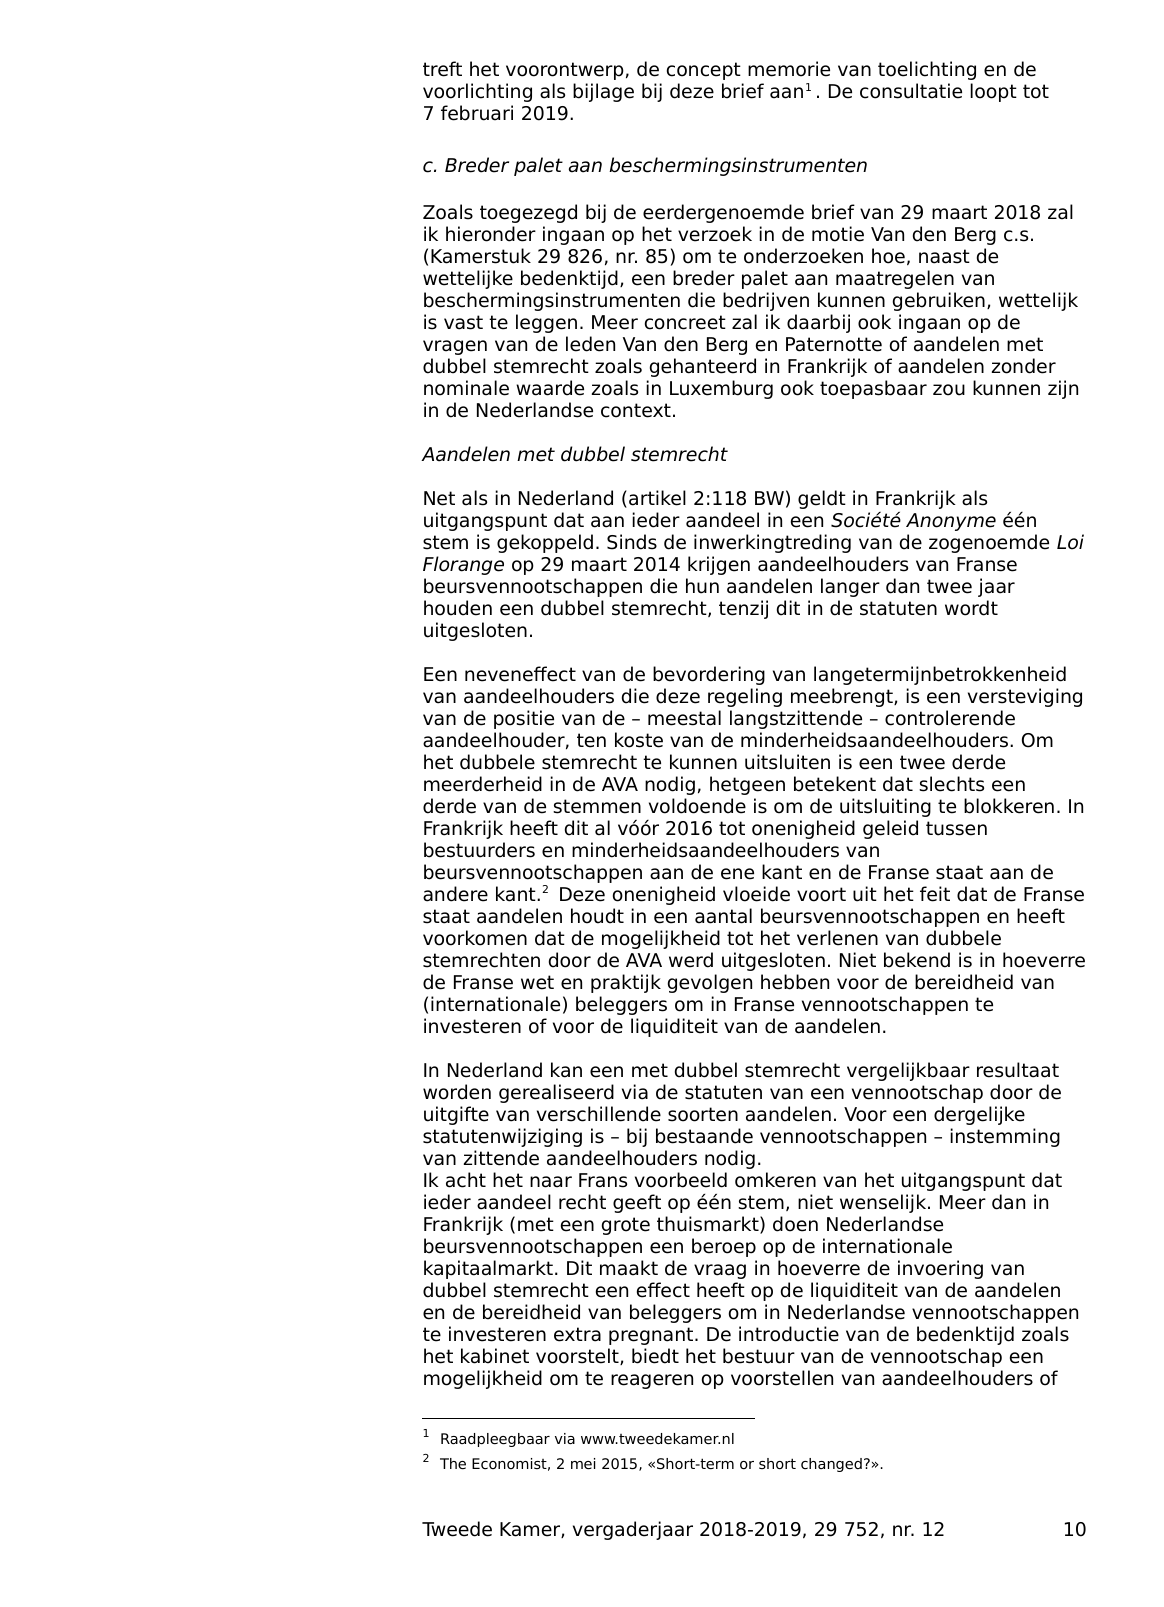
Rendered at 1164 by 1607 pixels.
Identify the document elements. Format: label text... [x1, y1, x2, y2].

text Net als in Nederland (artikel 2:118 BW) geldt in Frankrijk als uitgangspunt dat aan ieder aandeel in een Société Anonyme één stem is gekoppeld. Sinds de inwerkingtreding van de zogenoemde Loi Florange op 29 maart 2014 krijgen aandeelhouders van Franse beursvennootschappen die hun aandelen langer dan twee jaar houden een dubbel stemrecht, tenzij dit in de statuten wordt uitgesloten. [422, 488, 1087, 642]
text treft het voorontwerp, de concept memorie van toelichting en de voorlichting als bijlage bij deze brief aan. De consultatie loopt tot 7 februari 2019. [422, 59, 1087, 125]
subtitle Aandelen met dubbel stemrecht [422, 444, 1087, 466]
text Een neveneffect van de bevordering van langetermijnbetrokkenheid van aandeelhouders die deze regeling meebrengt, is een versteviging van de positie van de – meestal langstzittende – controlerende aandeelhouder, ten koste van de minderheidsaandeelhouders. Om het dubbele stemrecht te kunnen uitsluiten is een twee derde meerderheid in de AVA nodig, hetgeen betekent dat slechts een derde van de stemmen voldoende is om de uitsluiting te blokkeren. In Frankrijk heeft dit al vóór 2016 tot onenigheid geleid tussen bestuurders en minderheidsaandeelhouders van beursvennootschappen aan de ene kant en de Franse staat aan de andere kant. Deze onenigheid vloeide voort uit het feit dat de Franse staat aandelen houdt in een aantal beursvennootschappen en heeft voorkomen dat de mogelijkheid tot het verlenen van dubbele stemrechten door de AVA werd uitgesloten. Niet bekend is in hoeverre de Franse wet en praktijk gevolgen hebben voor de bereidheid van (internationale) beleggers om in Franse vennootschappen te investeren of voor de liquiditeit van de aandelen. [422, 664, 1087, 1038]
text In Nederland kan een met dubbel stemrecht vergelijkbaar resultaat worden gerealiseerd via de statuten van een vennootschap door de uitgifte van verschillende soorten aandelen. Voor een dergelijke statutenwijziging is – bij bestaande vennootschappen – instemming van zittende aandeelhouders nodig. [422, 1060, 1087, 1170]
text Raadpleegbaar via www.tweedekamer.nl [422, 1427, 1087, 1449]
text Zoals toegezegd bij de eerdergenoemde brief van 29 maart 2018 zal ik hieronder ingaan op het verzoek in de motie Van den Berg c.s. (Kamerstuk 29 826, nr. 85) om te onderzoeken hoe, naast de wettelijke bedenktijd, een breder palet aan maatregelen van beschermingsinstrumenten die bedrijven kunnen gebruiken, wettelijk is vast te leggen. Meer concreet zal ik daarbij ook ingaan op de vragen van de leden Van den Berg en Paternotte of aandelen met dubbel stemrecht zoals gehanteerd in Frankrijk of aandelen zonder nominale waarde zoals in Luxemburg ook toepasbaar zou kunnen zijn in de Nederlandse context. [422, 202, 1087, 422]
subtitle c. Breder palet aan beschermingsinstrumenten [422, 155, 1087, 177]
text Ik acht het naar Frans voorbeeld omkeren van het uitgangspunt dat ieder aandeel recht geeft op één stem, niet wenselijk. Meer dan in Frankrijk (met een grote thuismarkt) doen Nederlandse beursvennootschappen een beroep op de internationale kapitaalmarkt. Dit maakt de vraag in hoeverre de invoering van dubbel stemrecht een effect heeft op de liquiditeit van de aandelen en de bereidheid van beleggers om in Nederlandse vennootschappen te investeren extra pregnant. De introductie van de bedenktijd zoals het kabinet voorstelt, biedt het bestuur van de vennootschap een mogelijkheid om te reageren op voorstellen van aandeelhouders of [422, 1170, 1087, 1390]
text The Economist, 2 mei 2015, «Short-term or short changed?». [422, 1452, 1087, 1474]
